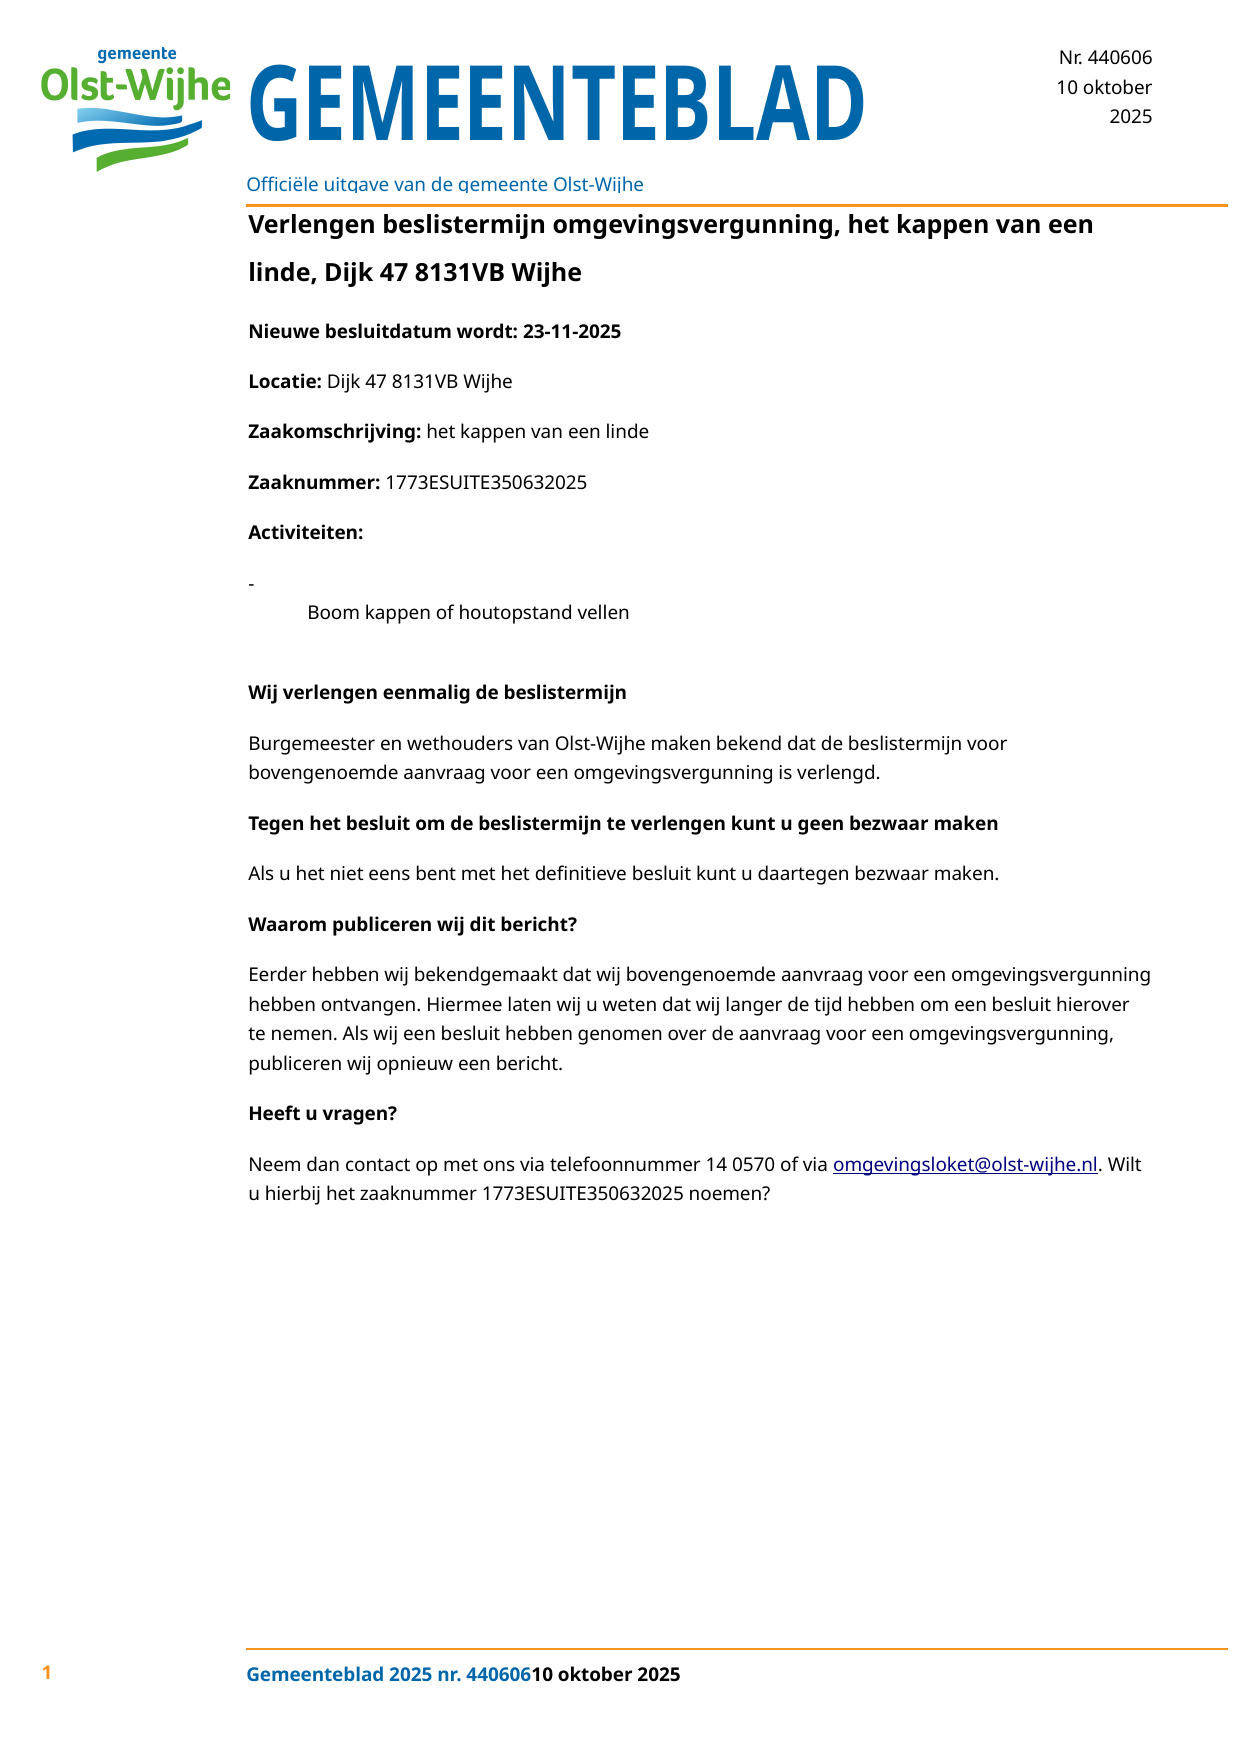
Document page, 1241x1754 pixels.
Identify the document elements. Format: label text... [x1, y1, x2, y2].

list Boom kappen of houtopstand vellen [248, 599, 1152, 625]
text Verlengen beslistermijn omgevingsvergunning, het kappen van een linde, Dijk 47 8131VB Wijhe [248, 207, 1152, 288]
text Als u het niet eens bent met het definitieve besluit kunt u daartegen bezwaar maken. [248, 860, 1152, 886]
text Waarom publiceren wij dit bericht? [248, 911, 1152, 937]
text Heeft u vragen? [248, 1100, 1152, 1126]
text Wij verlengen eenmalig de beslistermijn [248, 679, 1152, 705]
text Burgemeester en wethouders van Olst-Wijhe maken bekend dat de beslistermijn voor bovengenoemde aanvraag voor een omgevingsvergunning is verlengd. [248, 730, 1152, 785]
text Nieuwe besluitdatum wordt: 23-11-2025 [248, 318, 1152, 344]
text Eerder hebben wij bekendgemaakt dat wij bovengenoemde aanvraag voor een omgevingsvergunning hebben ontvangen. Hiermee laten wij u weten dat wij langer de tijd hebben om een besluit hierover te nemen. Als wij een besluit hebben genomen over de aanvraag voor een omgevingsvergunning, publiceren wij opnieuw een bericht. [248, 961, 1152, 1076]
picture [41, 47, 231, 172]
text Tegen het besluit om de beslistermijn te verlengen kunt u geen bezwaar maken [248, 810, 1152, 836]
text Locatie: Dijk 47 8131VB Wijhe [248, 368, 1152, 394]
text Neem dan contact op met ons via telefoonnummer 14 0570 of via omgevingsloket@olst-wijhe.nl. Wilt u hierbij het zaaknummer 1773ESUITE350632025 noemen? [248, 1151, 1152, 1206]
text Zaakomschrijving: het kappen van een linde [248, 419, 1152, 444]
text Zaaknummer: 1773ESUITE350632025 [248, 469, 1152, 495]
text Activiteiten: [248, 519, 1152, 545]
